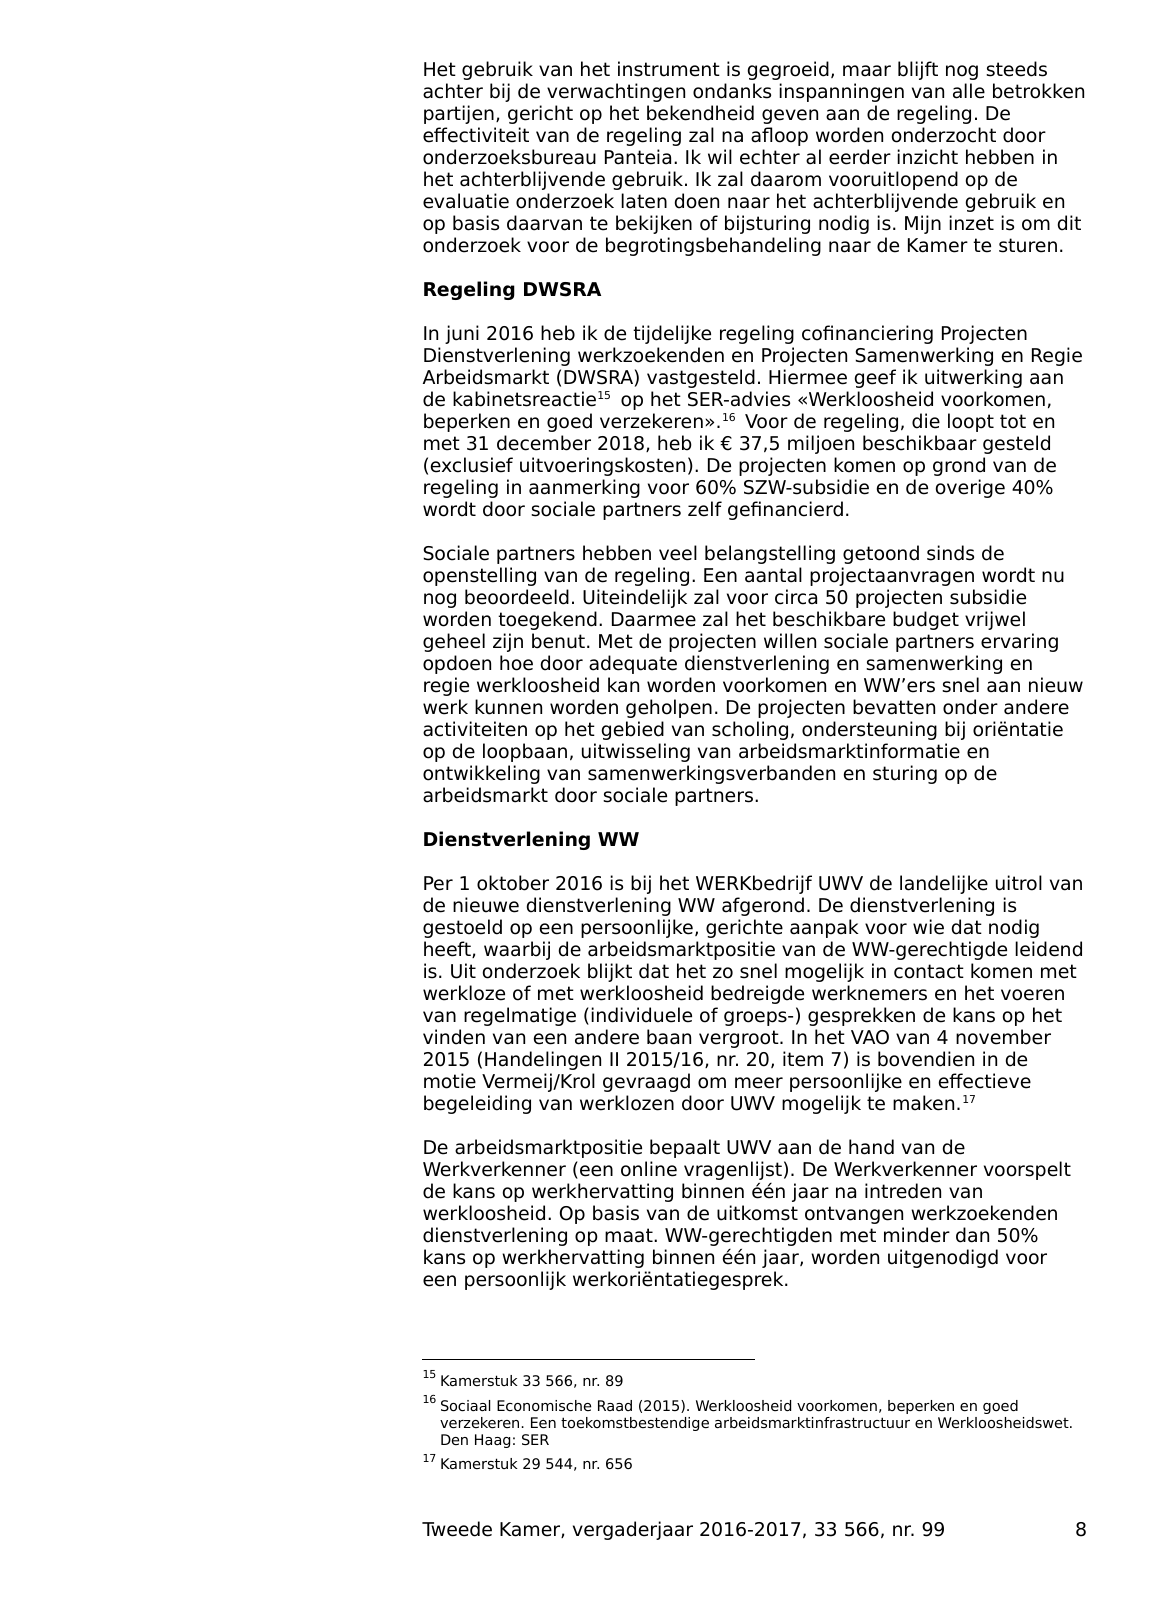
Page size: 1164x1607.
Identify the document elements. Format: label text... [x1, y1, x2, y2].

text De arbeidsmarktpositie bepaalt UWV aan de hand van de Werkverkenner (een online vragenlijst). De Werkverkenner voorspelt de kans op werkhervatting binnen één jaar na intreden van werkloosheid. Op basis van de uitkomst ontvangen werkzoekenden dienstverlening op maat. WW-gerechtigden met minder dan 50% kans op werkhervatting binnen één jaar, worden uitgenodigd voor een persoonlijk werkoriëntatiegesprek. [422, 1137, 1087, 1291]
text Kamerstuk 33 566, nr. 89 [422, 1368, 1087, 1391]
text In juni 2016 heb ik de tijdelijke regeling cofinanciering Projecten Dienstverlening werkzoekenden en Projecten Samenwerking en Regie Arbeidsmarkt (DWSRA) vastgesteld. Hiermee geef ik uitwerking aan de kabinetsreactie op het SER-advies «Werkloosheid voorkomen, beperken en goed verzekeren». Voor de regeling, die loopt tot en met 31 december 2018, heb ik € 37,5 miljoen beschikbaar gesteld (exclusief uitvoeringskosten). De projecten komen op grond van de regeling in aanmerking voor 60% SZW-subsidie en de overige 40% wordt door sociale partners zelf gefinancierd. [422, 323, 1087, 521]
subtitle Dienstverlening WW [422, 829, 1087, 851]
text Kamerstuk 29 544, nr. 656 [422, 1452, 1087, 1474]
text Sociale partners hebben veel belangstelling getoond sinds de openstelling van de regeling. Een aantal projectaanvragen wordt nu nog beoordeeld. Uiteindelijk zal voor circa 50 projecten subsidie worden toegekend. Daarmee zal het beschikbare budget vrijwel geheel zijn benut. Met de projecten willen sociale partners ervaring opdoen hoe door adequate dienstverlening en samenwerking en regie werkloosheid kan worden voorkomen en WW’ers snel aan nieuw werk kunnen worden geholpen. De projecten bevatten onder andere activiteiten op het gebied van scholing, ondersteuning bij oriëntatie op de loopbaan, uitwisseling van arbeidsmarktinformatie en ontwikkeling van samenwerkingsverbanden en sturing op de arbeidsmarkt door sociale partners. [422, 543, 1087, 807]
text Per 1 oktober 2016 is bij het WERKbedrijf UWV de landelijke uitrol van de nieuwe dienstverlening WW afgerond. De dienstverlening is gestoeld op een persoonlijke, gerichte aanpak voor wie dat nodig heeft, waarbij de arbeidsmarktpositie van de WW-gerechtigde leidend is. Uit onderzoek blijkt dat het zo snel mogelijk in contact komen met werkloze of met werkloosheid bedreigde werknemers en het voeren van regelmatige (individuele of groeps-) gesprekken de kans op het vinden van een andere baan vergroot. In het VAO van 4 november 2015 (Handelingen II 2015/16, nr. 20, item 7) is bovendien in de motie Vermeij/Krol gevraagd om meer persoonlijke en effectieve begeleiding van werklozen door UWV mogelijk te maken. [422, 873, 1087, 1115]
subtitle Regeling DWSRA [422, 279, 1087, 301]
text Het gebruik van het instrument is gegroeid, maar blijft nog steeds achter bij de verwachtingen ondanks inspanningen van alle betrokken partijen, gericht op het bekendheid geven aan de regeling. De effectiviteit van de regeling zal na afloop worden onderzocht door onderzoeksbureau Panteia. Ik wil echter al eerder inzicht hebben in het achterblijvende gebruik. Ik zal daarom vooruitlopend op de evaluatie onderzoek laten doen naar het achterblijvende gebruik en op basis daarvan te bekijken of bijsturing nodig is. Mijn inzet is om dit onderzoek voor de begrotingsbehandeling naar de Kamer te sturen. [422, 59, 1087, 257]
text Sociaal Economische Raad (2015). Werkloosheid voorkomen, beperken en goed verzekeren. Een toekomstbestendige arbeidsmarktinfrastructuur en Werkloosheidswet. Den Haag: SER [422, 1393, 1087, 1449]
